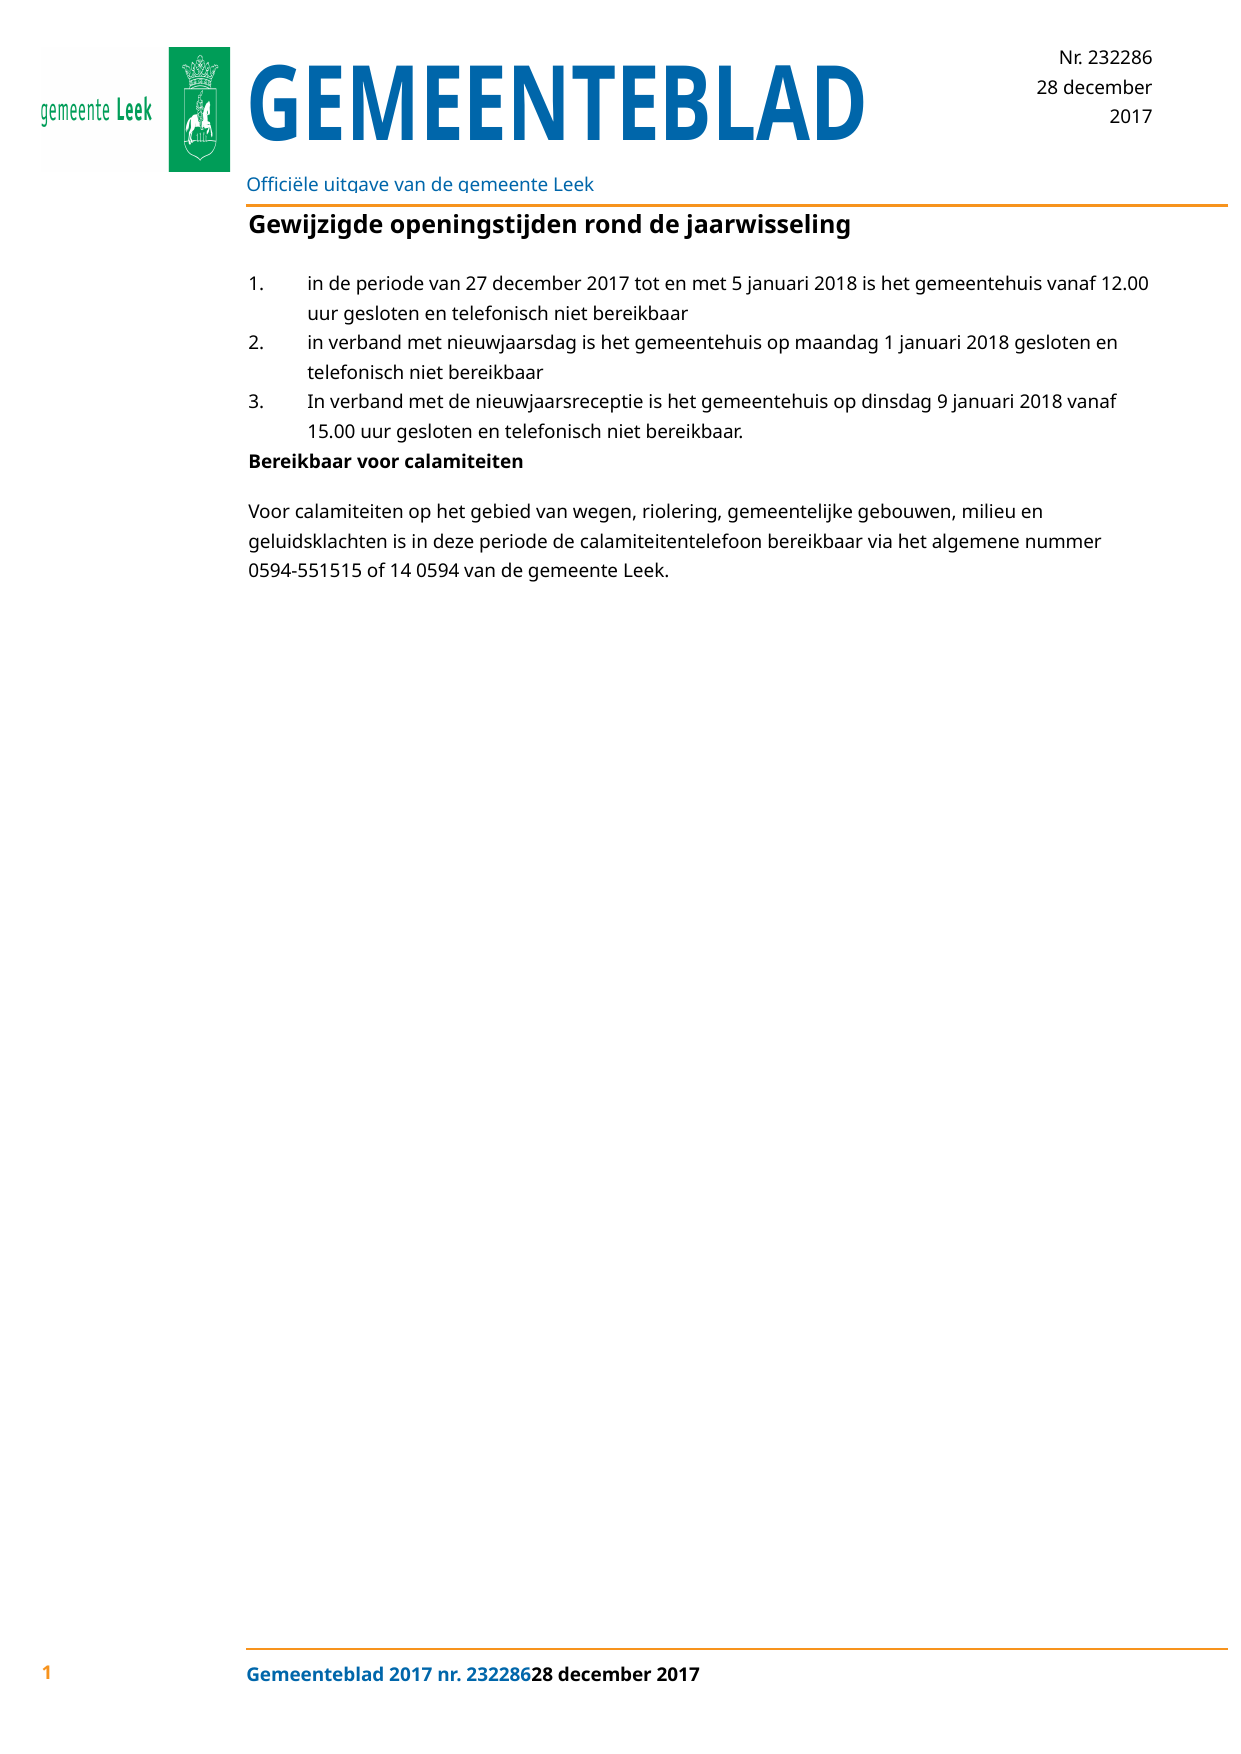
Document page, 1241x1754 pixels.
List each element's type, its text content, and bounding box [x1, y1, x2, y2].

picture [41, 47, 231, 172]
list in verband met nieuwjaarsdag is het gemeentehuis op maandag 1 januari 2018 gesloten en telefonisch niet bereikbaar [248, 329, 1152, 385]
list In verband met de nieuwjaarsreceptie is het gemeentehuis op dinsdag 9 januari 2018 vanaf 15.00 uur gesloten en telefonisch niet bereikbaar. [248, 389, 1152, 444]
text Bereikbaar voor calamiteiten [248, 448, 1152, 473]
list in de periode van 27 december 2017 tot en met 5 januari 2018 is het gemeentehuis vanaf 12.00 uur gesloten en telefonisch niet bereikbaar [248, 270, 1152, 326]
text Voor calamiteiten op het gebied van wegen, riolering, gemeentelijke gebouwen, milieu en geluidsklachten is in deze periode de calamiteitentelefoon bereikbaar via het algemene nummer 0594-551515 of 14 0594 van de gemeente Leek. [248, 498, 1152, 583]
text Gewijzigde openingstijden rond de jaarwisseling [248, 207, 1152, 241]
